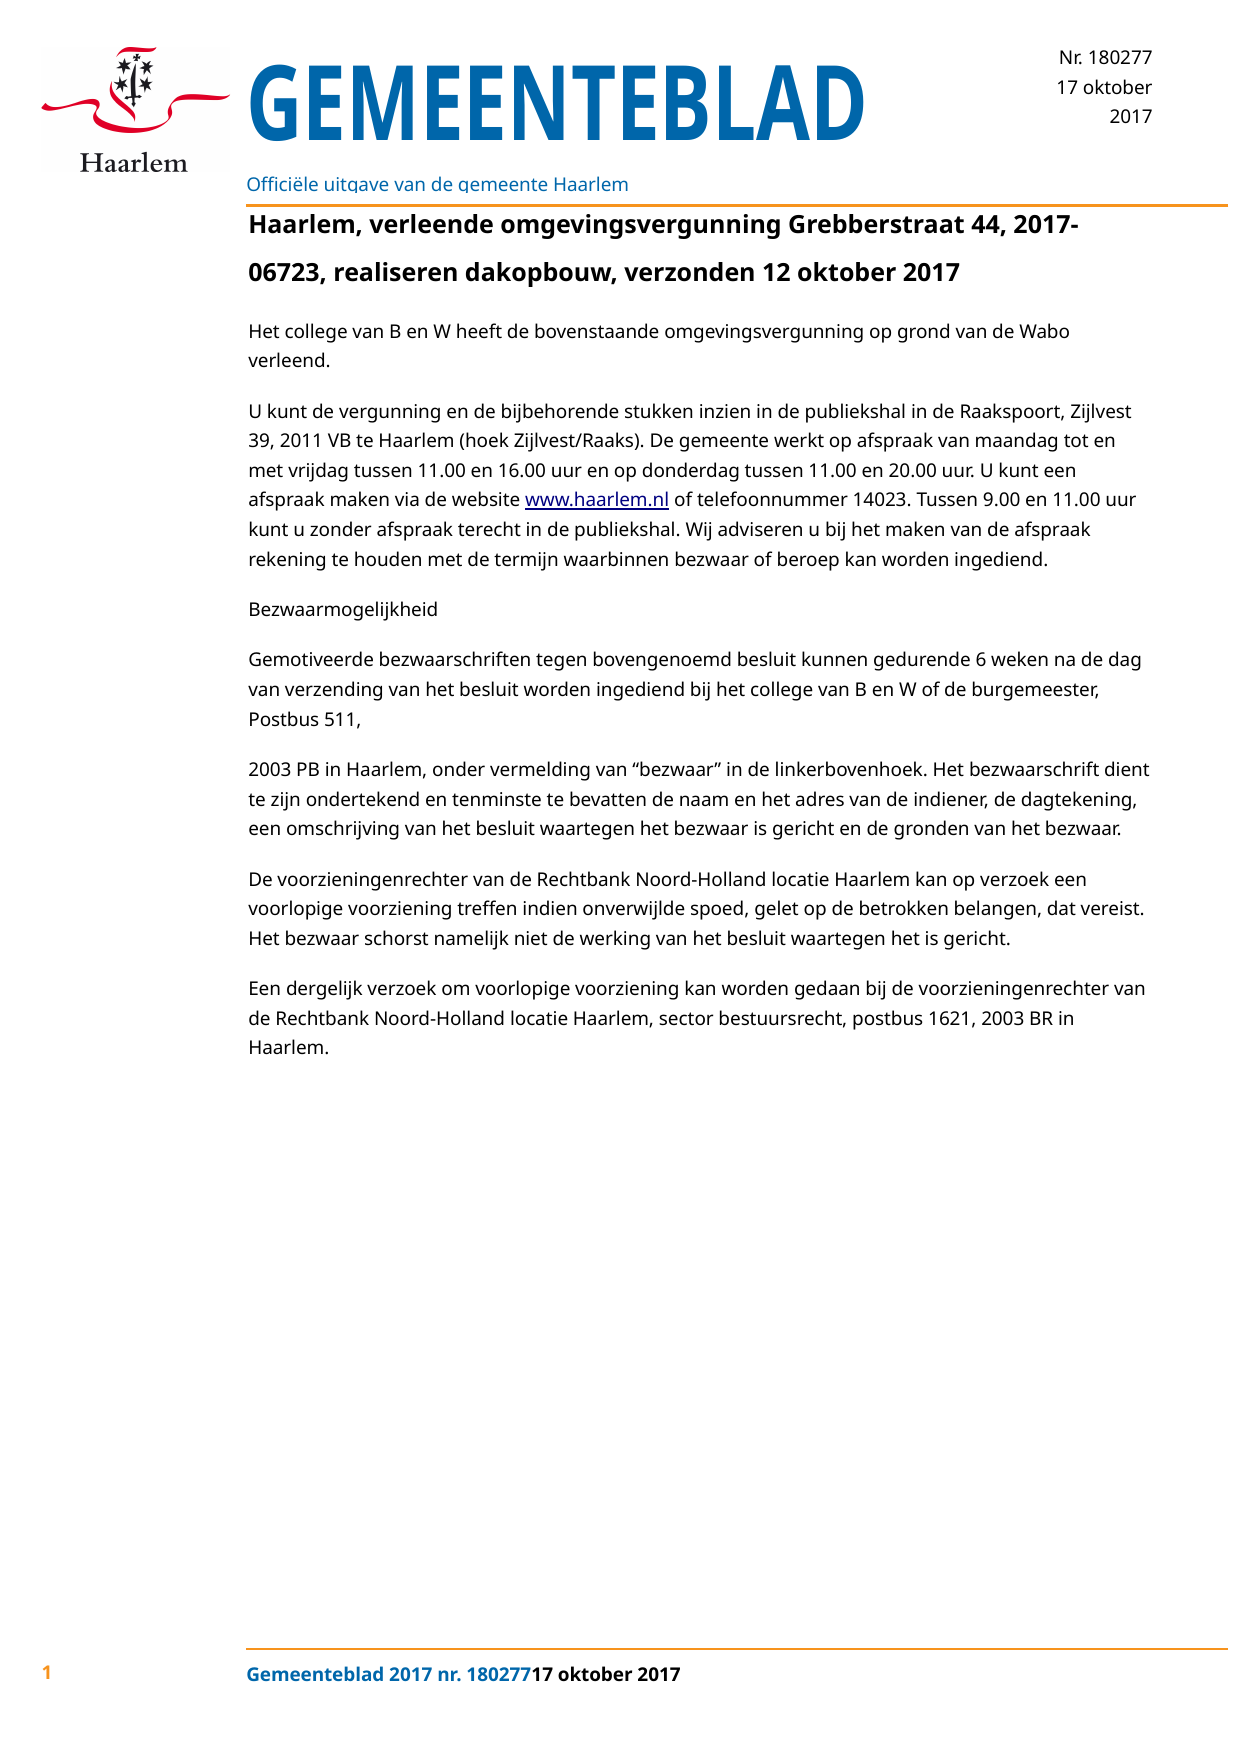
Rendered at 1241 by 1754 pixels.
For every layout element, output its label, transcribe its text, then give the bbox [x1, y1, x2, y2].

text Bezwaarmogelijkheid [248, 596, 1152, 622]
text Gemotiveerde bezwaarschriften tegen bovengenoemd besluit kunnen gedurende 6 weken na de dag van verzending van het besluit worden ingediend bij het college van B en W of de burgemeester, Postbus 511, [248, 647, 1152, 732]
text 2003 PB in Haarlem, onder vermelding van “bezwaar” in de linkerbovenhoek. Het bezwaarschrift dient te zijn ondertekend en tenminste te bevatten de naam en het adres van de indiener, de dagtekening, een omschrijving van het besluit waartegen het bezwaar is gericht en de gronden van het bezwaar. [248, 756, 1152, 841]
text De voorzieningenrechter van de Rechtbank Noord-Holland locatie Haarlem kan op verzoek een voorlopige voorziening treffen indien onverwijlde spoed, gelet op de betrokken belangen, dat vereist. Het bezwaar schorst namelijk niet de werking van het besluit waartegen het is gericht. [248, 866, 1152, 951]
text Het college van B en W heeft de bovenstaande omgevingsvergunning op grond van de Wabo verleend. [248, 318, 1152, 373]
picture [41, 47, 231, 172]
text Een dergelijk verzoek om voorlopige voorziening kan worden gedaan bij de voorzieningenrechter van de Rechtbank Noord-Holland locatie Haarlem, sector bestuursrecht, postbus 1621, 2003 BR in Haarlem. [248, 975, 1152, 1060]
text U kunt de vergunning en de bijbehorende stukken inzien in de publiekshal in de Raakspoort, Zijlvest 39, 2011 VB te Haarlem (hoek Zijlvest/Raaks). De gemeente werkt op afspraak van maandag tot en met vrijdag tussen 11.00 en 16.00 uur en op donderdag tussen 11.00 en 20.00 uur. U kunt een afspraak maken via de website www.haarlem.nl of telefoonnummer 14023. Tussen 9.00 en 11.00 uur kunt u zonder afspraak terecht in de publiekshal. Wij adviseren u bij het maken van de afspraak rekening te houden met de termijn waarbinnen bezwaar of beroep kan worden ingediend. [248, 398, 1152, 572]
text Haarlem, verleende omgevingsvergunning Grebberstraat 44, 2017-06723, realiseren dakopbouw, verzonden 12 oktober 2017 [248, 207, 1152, 288]
